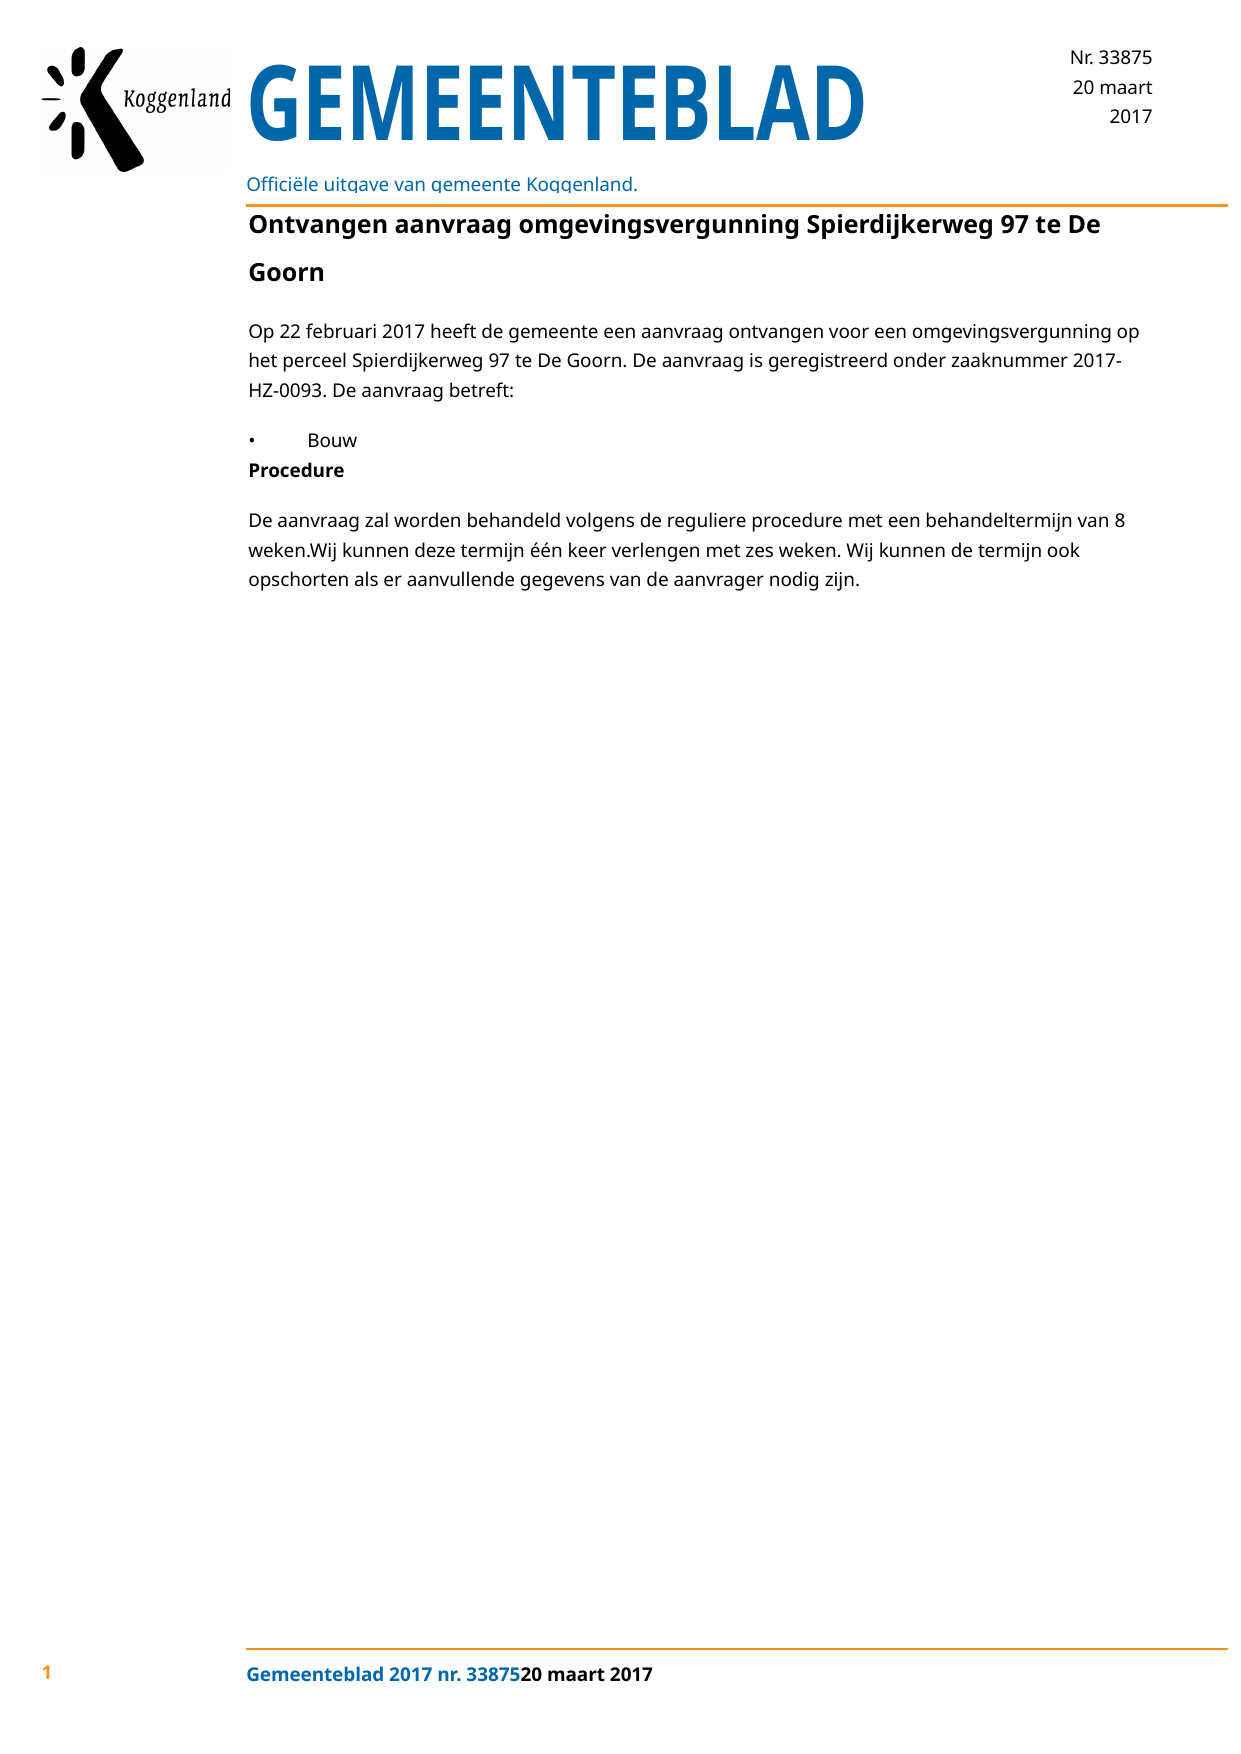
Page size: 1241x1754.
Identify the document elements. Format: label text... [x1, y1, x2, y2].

picture [41, 47, 231, 172]
text Ontvangen aanvraag omgevingsvergunning Spierdijkerweg 97 te De Goorn [248, 207, 1152, 288]
list Bouw [248, 427, 1152, 453]
text De aanvraag zal worden behandeld volgens de reguliere procedure met een behandeltermijn van 8 weken.Wij kunnen deze termijn één keer verlengen met zes weken. Wij kunnen de termijn ook opschorten als er aanvullende gegevens van de aanvrager nodig zijn. [248, 507, 1152, 592]
text Procedure [248, 457, 1152, 483]
text Op 22 februari 2017 heeft de gemeente een aanvraag ontvangen voor een omgevingsvergunning op het perceel Spierdijkerweg 97 te De Goorn. De aanvraag is geregistreerd onder zaaknummer 2017-HZ-0093. De aanvraag betreft: [248, 318, 1152, 403]
